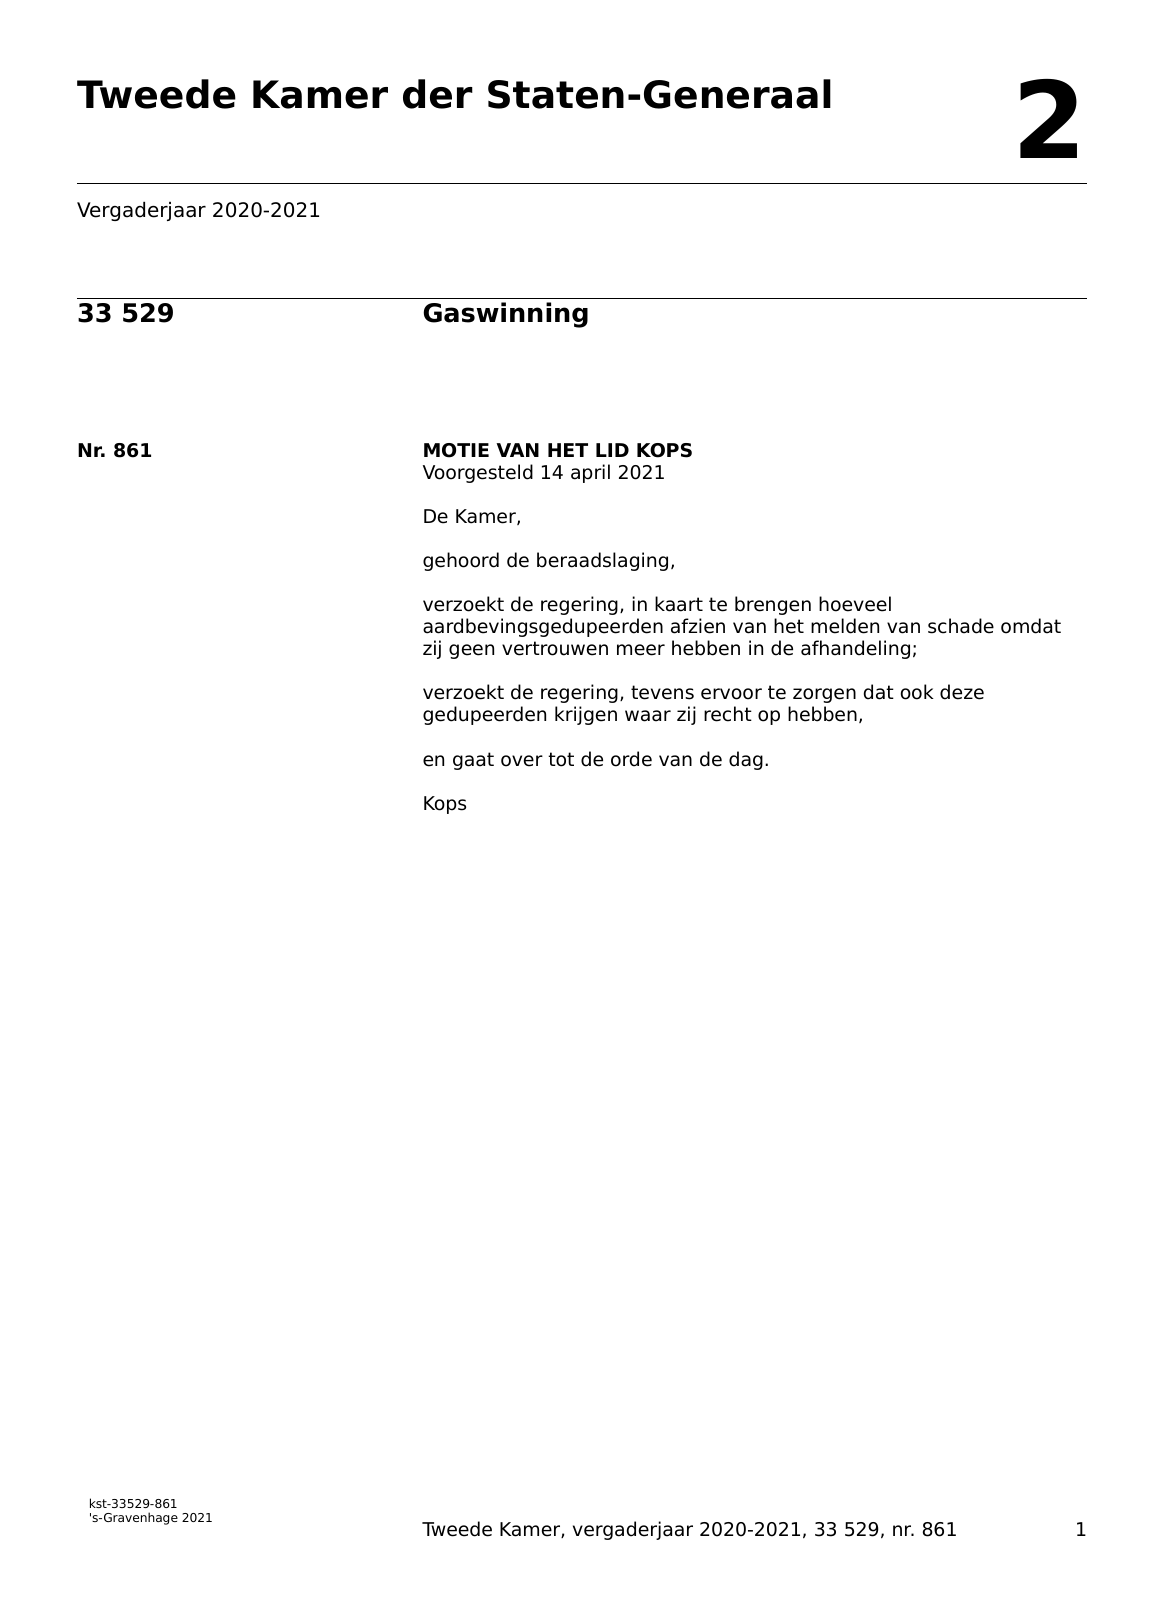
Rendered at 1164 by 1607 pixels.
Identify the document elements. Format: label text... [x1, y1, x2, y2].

text kst-33529-861 [88, 1497, 323, 1511]
text verzoekt de regering, tevens ervoor te zorgen dat ook deze gedupeerden krijgen waar zij recht op hebben, [422, 682, 1087, 726]
text Kops [422, 793, 1087, 814]
table_cell Vergaderjaar 2020-2021 [77, 184, 1087, 298]
table_header Tweede Kamer der Staten-Generaal [77, 59, 886, 183]
text en gaat over tot de orde van de dag. [422, 748, 1087, 770]
text verzoekt de regering, in kaart te brengen hoeveel aardbevingsgedupeerden afzien van het melden van schade omdat zij geen vertrouwen meer hebben in de afhandeling; [422, 594, 1087, 660]
table_header 2 [886, 59, 1087, 183]
text De Kamer, [422, 506, 1087, 528]
subtitle Nr. 861 MOTIE VAN HET LID KOPS [77, 440, 1087, 462]
text 's-Gravenhage 2021 [88, 1511, 323, 1525]
text gehoord de beraadslaging, [422, 550, 1087, 572]
subtitle 33 529 Gaswinning [77, 299, 1087, 329]
text Voorgesteld 14 april 2021 [422, 462, 1087, 484]
